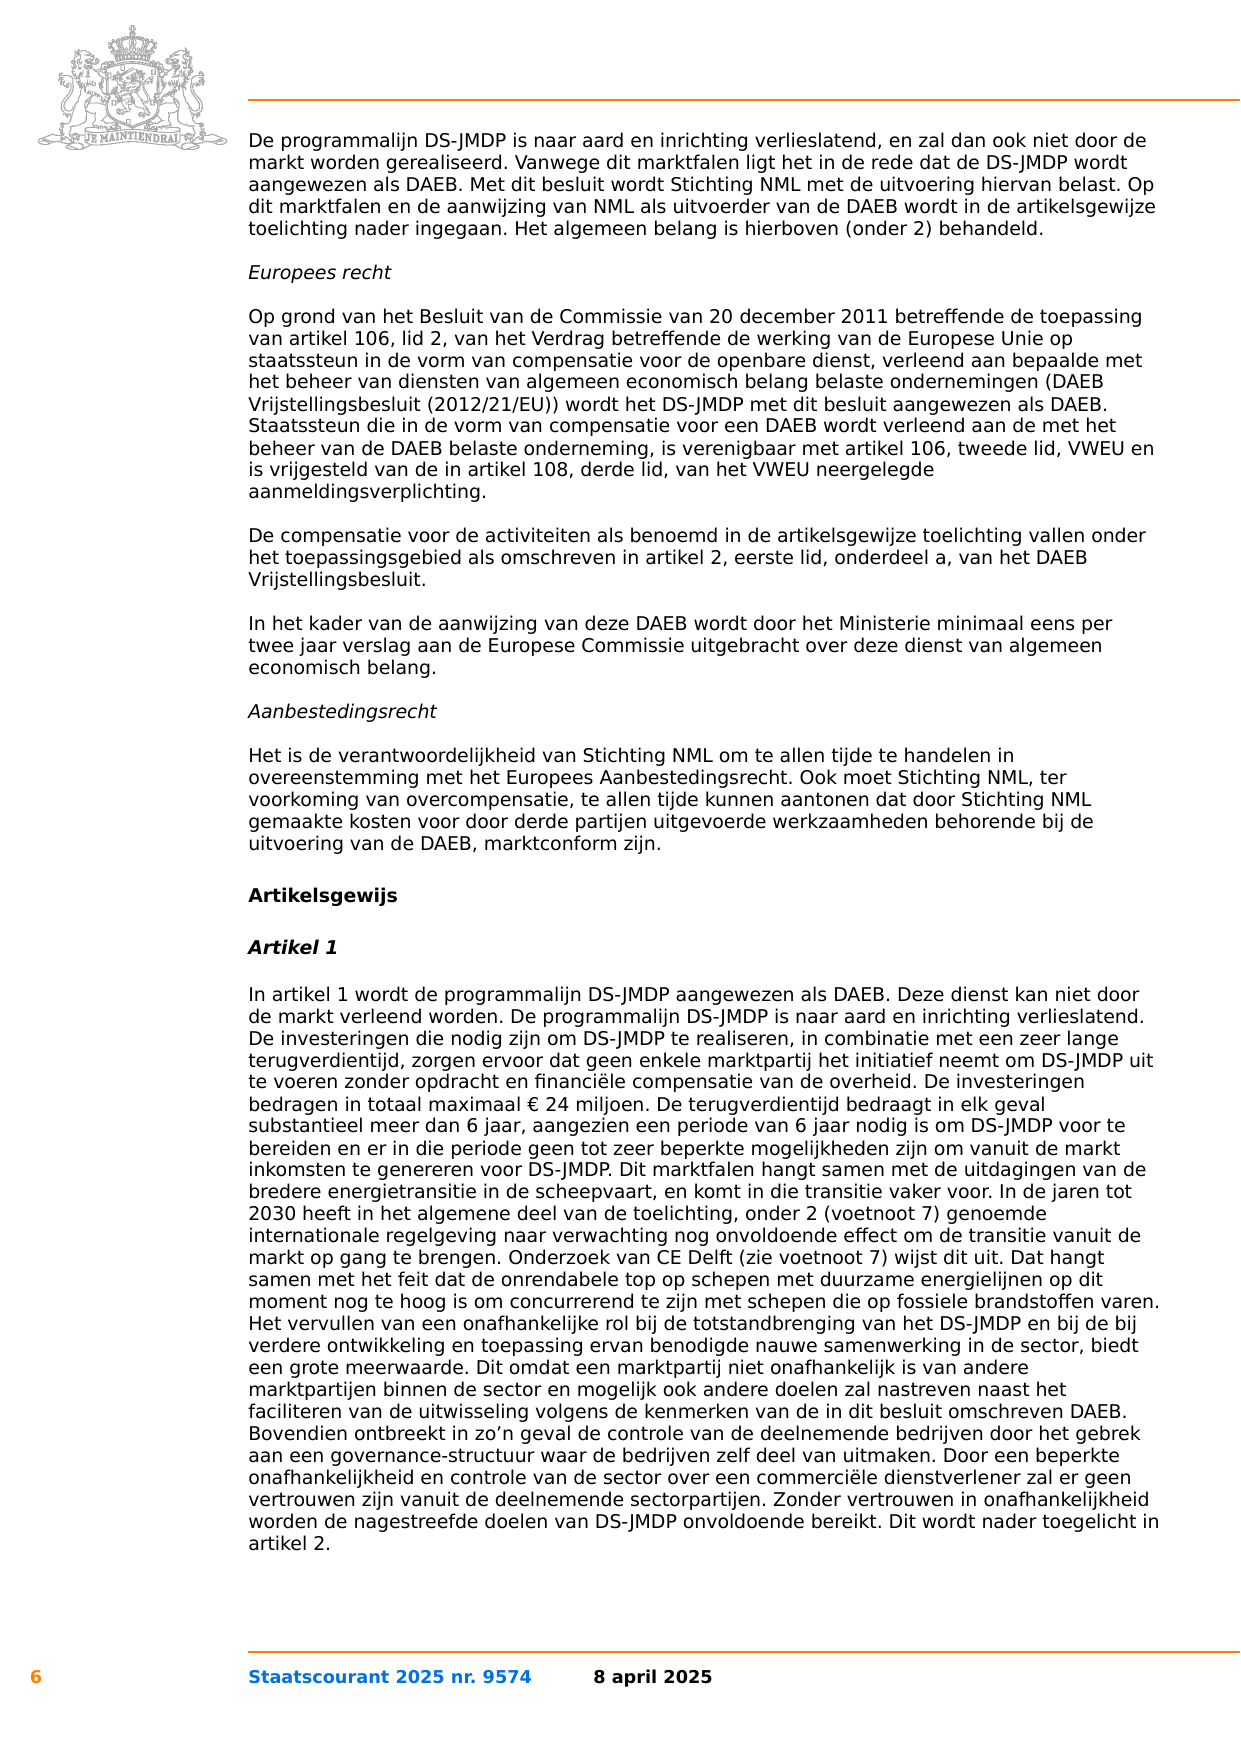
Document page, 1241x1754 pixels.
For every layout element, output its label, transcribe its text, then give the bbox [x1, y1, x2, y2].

subtitle Aanbestedingsrecht [248, 701, 1163, 723]
text De compensatie voor de activiteiten als benoemd in de artikelsgewijze toelichting vallen onder het toepassingsgebied als omschreven in artikel 2, eerste lid, onderdeel a, van het DAEB Vrijstellingsbesluit. [248, 525, 1163, 591]
text De programmalijn DS-JMDP is naar aard en inrichting verlieslatend, en zal dan ook niet door de markt worden gerealiseerd. Vanwege dit marktfalen ligt het in de rede dat de DS-JMDP wordt aangewezen als DAEB. Met dit besluit wordt Stichting NML met de uitvoering hiervan belast. Op dit marktfalen en de aanwijzing van NML als uitvoerder van de DAEB wordt in de artikelsgewijze toelichting nader ingegaan. Het algemeen belang is hierboven (onder 2) behandeld. [248, 130, 1163, 240]
text Op grond van het Besluit van de Commissie van 20 december 2011 betreffende de toepassing van artikel 106, lid 2, van het Verdrag betreffende de werking van de Europese Unie op staatssteun in de vorm van compensatie voor de openbare dienst, verleend aan bepaalde met het beheer van diensten van algemeen economisch belang belaste ondernemingen (DAEB Vrijstellingsbesluit (2012/21/EU)) wordt het DS-JMDP met dit besluit aangewezen als DAEB. Staatssteun die in de vorm van compensatie voor een DAEB wordt verleend aan de met het beheer van de DAEB belaste onderneming, is verenigbaar met artikel 106, tweede lid, VWEU en is vrijgesteld van de in artikel 108, derde lid, van het VWEU neergelegde aanmeldingsverplichting. [248, 306, 1163, 503]
text Het is de verantwoordelijkheid van Stichting NML om te allen tijde te handelen in overeenstemming met het Europees Aanbestedingsrecht. Ook moet Stichting NML, ter voorkoming van overcompensatie, te allen tijde kunnen aantonen dat door Stichting NML gemaakte kosten voor door derde partijen uitgevoerde werkzaamheden behorende bij de uitvoering van de DAEB, marktconform zijn. [248, 745, 1163, 854]
subtitle Artikel 1 [248, 937, 1163, 958]
picture [38, 25, 227, 150]
text In artikel 1 wordt de programmalijn DS-JMDP aangewezen als DAEB. Deze dienst kan niet door de markt verleend worden. De programmalijn DS-JMDP is naar aard en inrichting verlieslatend. De investeringen die nodig zijn om DS-JMDP te realiseren, in combinatie met een zeer lange terugverdientijd, zorgen ervoor dat geen enkele marktpartij het initiatief neemt om DS-JMDP uit te voeren zonder opdracht en financiële compensatie van de overheid. De investeringen bedragen in totaal maximaal € 24 miljoen. De terugverdientijd bedraagt in elk geval substantieel meer dan 6 jaar, aangezien een periode van 6 jaar nodig is om DS-JMDP voor te bereiden en er in die periode geen tot zeer beperkte mogelijkheden zijn om vanuit de markt inkomsten te genereren voor DS-JMDP. Dit marktfalen hangt samen met de uitdagingen van de bredere energietransitie in de scheepvaart, en komt in die transitie vaker voor. In de jaren tot 2030 heeft in het algemene deel van de toelichting, onder 2 (voetnoot 7) genoemde internationale regelgeving naar verwachting nog onvoldoende effect om de transitie vanuit de markt op gang te brengen. Onderzoek van CE Delft (zie voetnoot 7) wijst dit uit. Dat hangt samen met het feit dat de onrendabele top op schepen met duurzame energielijnen op dit moment nog te hoog is om concurrerend te zijn met schepen die op fossiele brandstoffen varen. Het vervullen van een onafhankelijke rol bij de totstandbrenging van het DS-JMDP en bij de bij verdere ontwikkeling en toepassing ervan benodigde nauwe samenwerking in de sector, biedt een grote meerwaarde. Dit omdat een marktpartij niet onafhankelijk is van andere marktpartijen binnen de sector en mogelijk ook andere doelen zal nastreven naast het faciliteren van de uitwisseling volgens de kenmerken van de in dit besluit omschreven DAEB. Bovendien ontbreekt in zo’n geval de controle van de deelnemende bedrijven door het gebrek aan een governance-structuur waar de bedrijven zelf deel van uitmaken. Door een beperkte onafhankelijkheid en controle van de sector over een commerciële dienstverlener zal er geen vertrouwen zijn vanuit de deelnemende sectorpartijen. Zonder vertrouwen in onafhankelijkheid worden de nagestreefde doelen van DS-JMDP onvoldoende bereikt. Dit wordt nader toegelicht in artikel 2. [248, 983, 1163, 1555]
text In het kader van de aanwijzing van deze DAEB wordt door het Ministerie minimaal eens per twee jaar verslag aan de Europese Commissie uitgebracht over deze dienst van algemeen economisch belang. [248, 613, 1163, 679]
subtitle Artikelsgewijs [248, 884, 1163, 907]
subtitle Europees recht [248, 262, 1163, 284]
